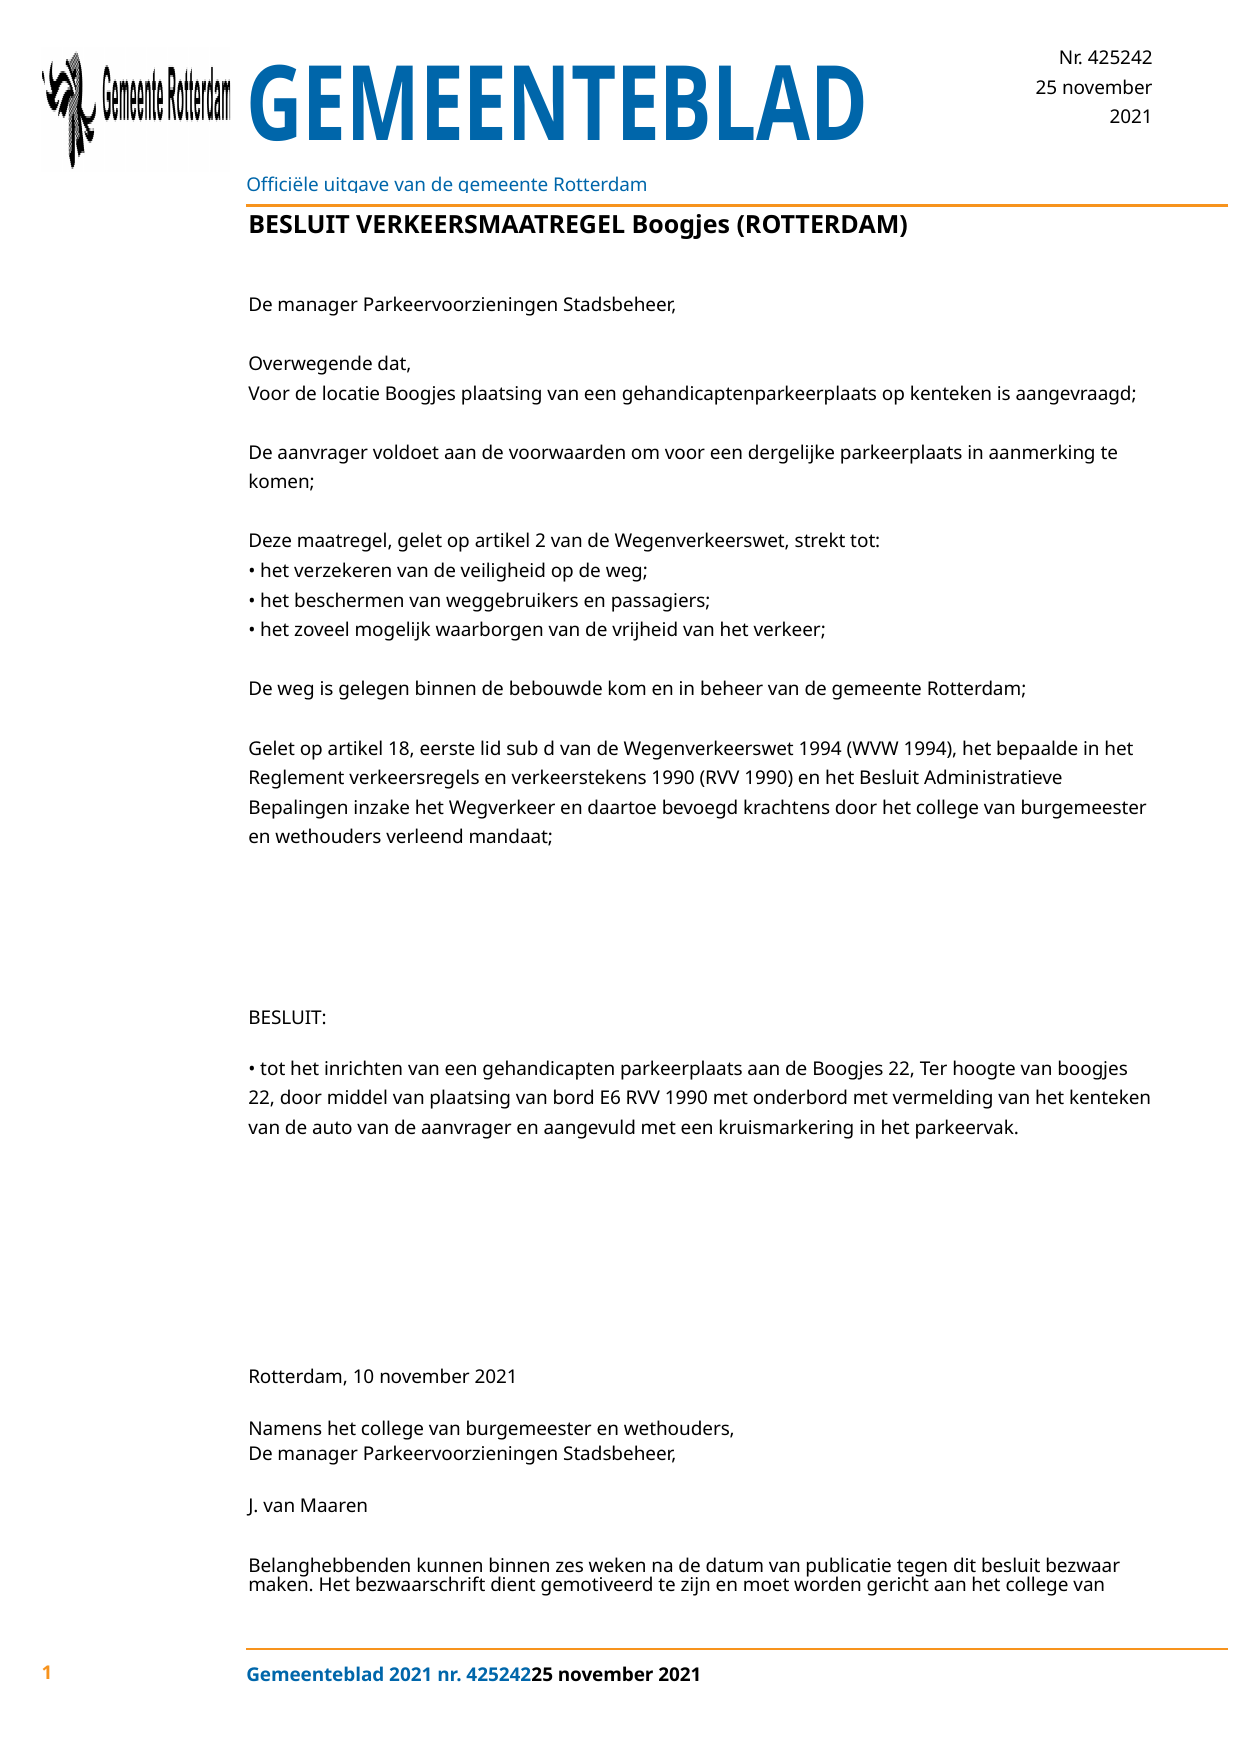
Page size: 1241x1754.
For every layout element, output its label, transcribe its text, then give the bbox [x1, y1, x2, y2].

text • het beschermen van weggebruikers en passagiers; [248, 587, 1152, 613]
text Namens het college van burgemeester en wethouders, [248, 1415, 1152, 1441]
text BESLUIT VERKEERSMAATREGEL Boogjes (ROTTERDAM) [248, 207, 1152, 241]
text Voor de locatie Boogjes plaatsing van een gehandicaptenparkeerplaats op kenteken is aangevraagd; [248, 380, 1152, 406]
text • het zoveel mogelijk waarborgen van de vrijheid van het verkeer; [248, 616, 1152, 642]
text Rotterdam, 10 november 2021 [248, 1363, 1152, 1389]
text Deze maatregel, gelet op artikel 2 van de Wegenverkeerswet, strekt tot: [248, 528, 1152, 553]
text J. van Maaren [248, 1492, 1152, 1518]
text De aanvrager voldoet aan de voorwaarden om voor een dergelijke parkeerplaats in aanmerking te komen; [248, 439, 1152, 494]
text • het verzekeren van de veiligheid op de weg; [248, 557, 1152, 583]
text De weg is gelegen binnen de bebouwde kom en in beheer van de gemeente Rotterdam; [248, 676, 1152, 701]
text Overwegende dat, [248, 350, 1152, 376]
text • tot het inrichten van een gehandicapten parkeerplaats aan de Boogjes 22, Ter hoogte van boogjes 22, door middel van plaatsing van bord E6 RVV 1990 met onderbord met vermelding van het kenteken van de auto van de aanvrager en aangevuld met een kruismarkering in het parkeervak. [248, 1055, 1152, 1140]
text Gelet op artikel 18, eerste lid sub d van de Wegenverkeerswet 1994 (WVW 1994), het bepaalde in het Reglement verkeersregels en verkeerstekens 1990 (RVV 1990) en het Besluit Administratieve Bepalingen inzake het Wegverkeer en daartoe bevoegd krachtens door het college van burgemeester en wethouders verleend mandaat; [248, 735, 1152, 849]
picture [41, 47, 231, 172]
text De manager Parkeervoorzieningen Stadsbeheer, [248, 1441, 1152, 1466]
text Belanghebbenden kunnen binnen zes weken na de datum van publicatie tegen dit besluit bezwaar maken. Het bezwaarschrift dient gemotiveerd te zijn en moet worden gericht aan het college van [248, 1557, 1152, 1596]
text De manager Parkeervoorzieningen Stadsbeheer, [248, 291, 1152, 317]
text BESLUIT: [248, 1004, 1152, 1030]
